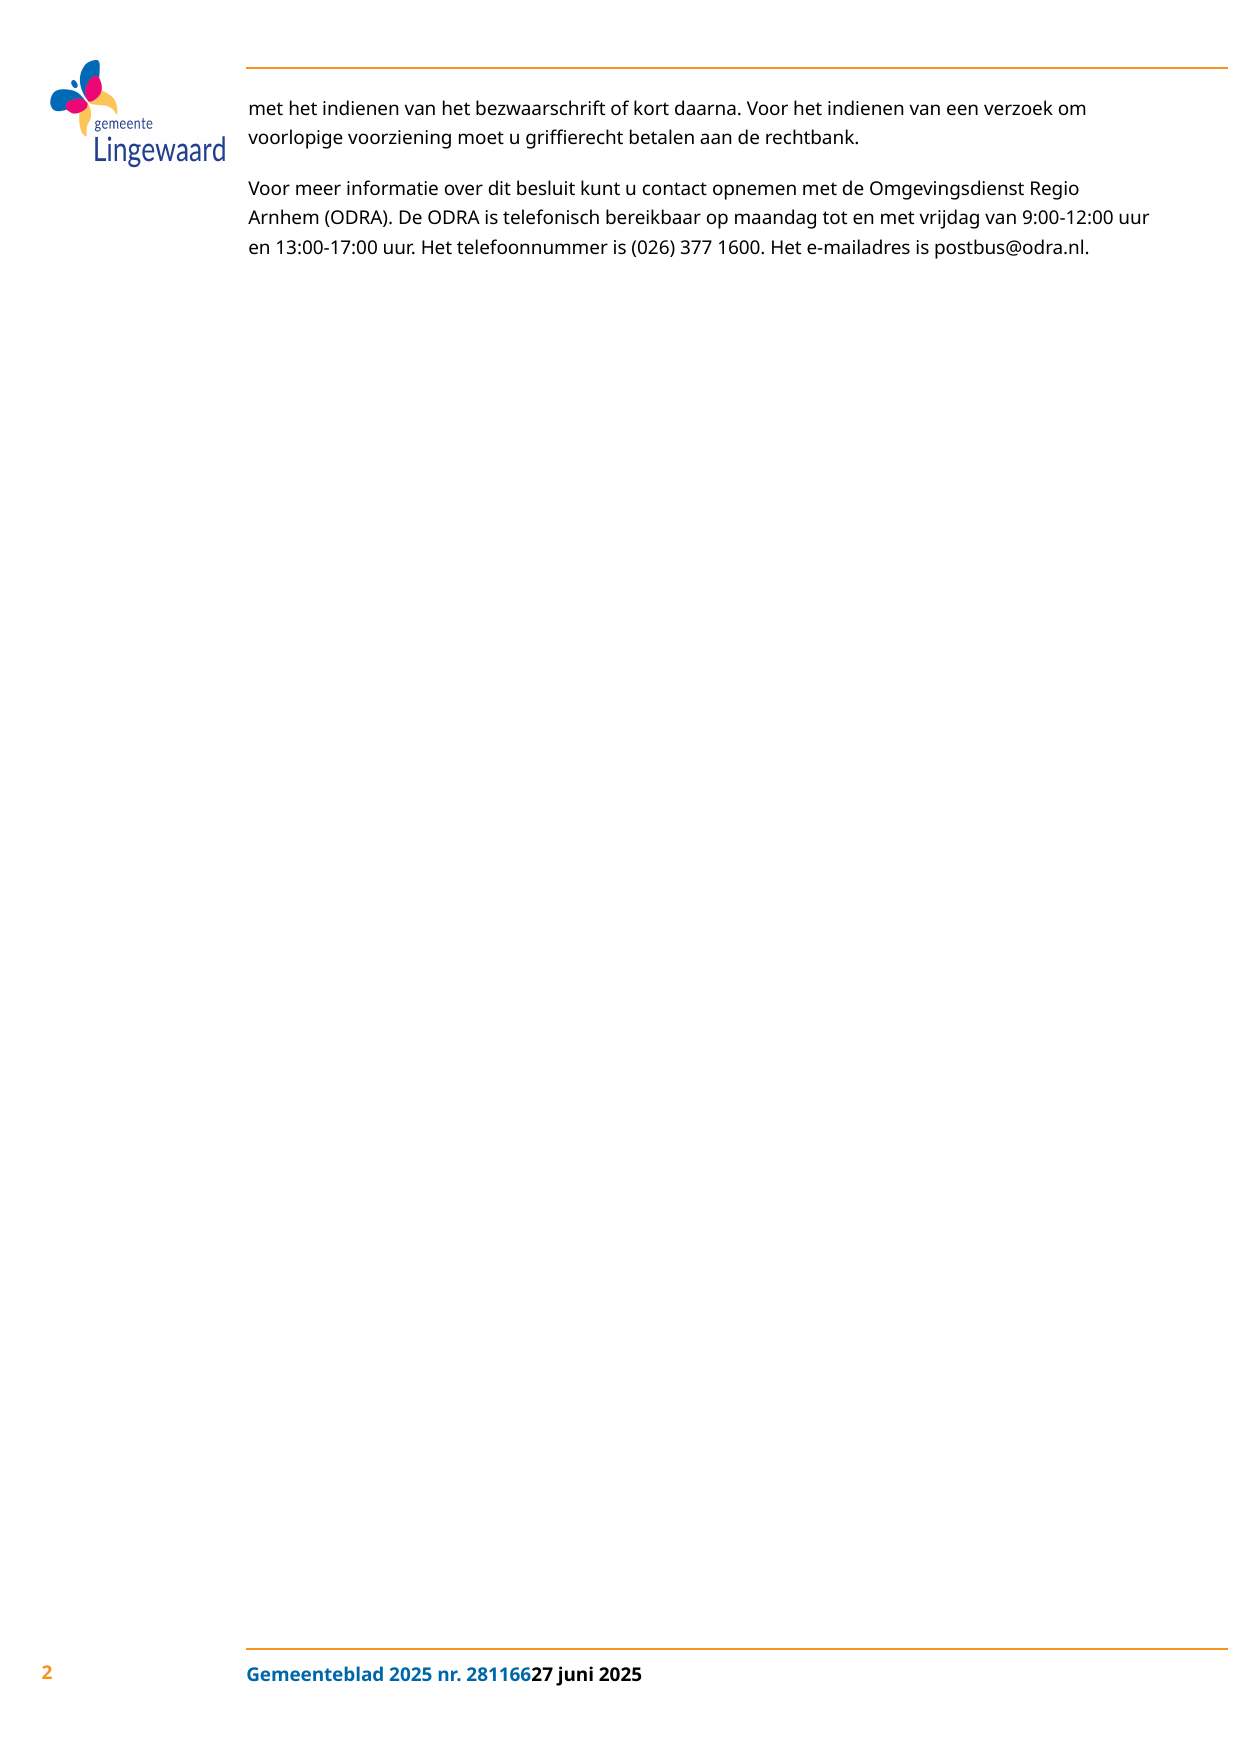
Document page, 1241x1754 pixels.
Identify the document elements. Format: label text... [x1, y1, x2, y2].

text met het indienen van het bezwaarschrift of kort daarna. Voor het indienen van een verzoek om voorlopige voorziening moet u griffierecht betalen aan de rechtbank. [248, 95, 1152, 150]
picture [41, 47, 231, 172]
text Voor meer informatie over dit besluit kunt u contact opnemen met de Omgevingsdienst Regio Arnhem (ODRA). De ODRA is telefonisch bereikbaar op maandag tot en met vrijdag van 9:00-12:00 uur en 13:00-17:00 uur. Het telefoonnummer is (026) 377 1600. Het e-mailadres is postbus@odra.nl. [248, 175, 1152, 260]
